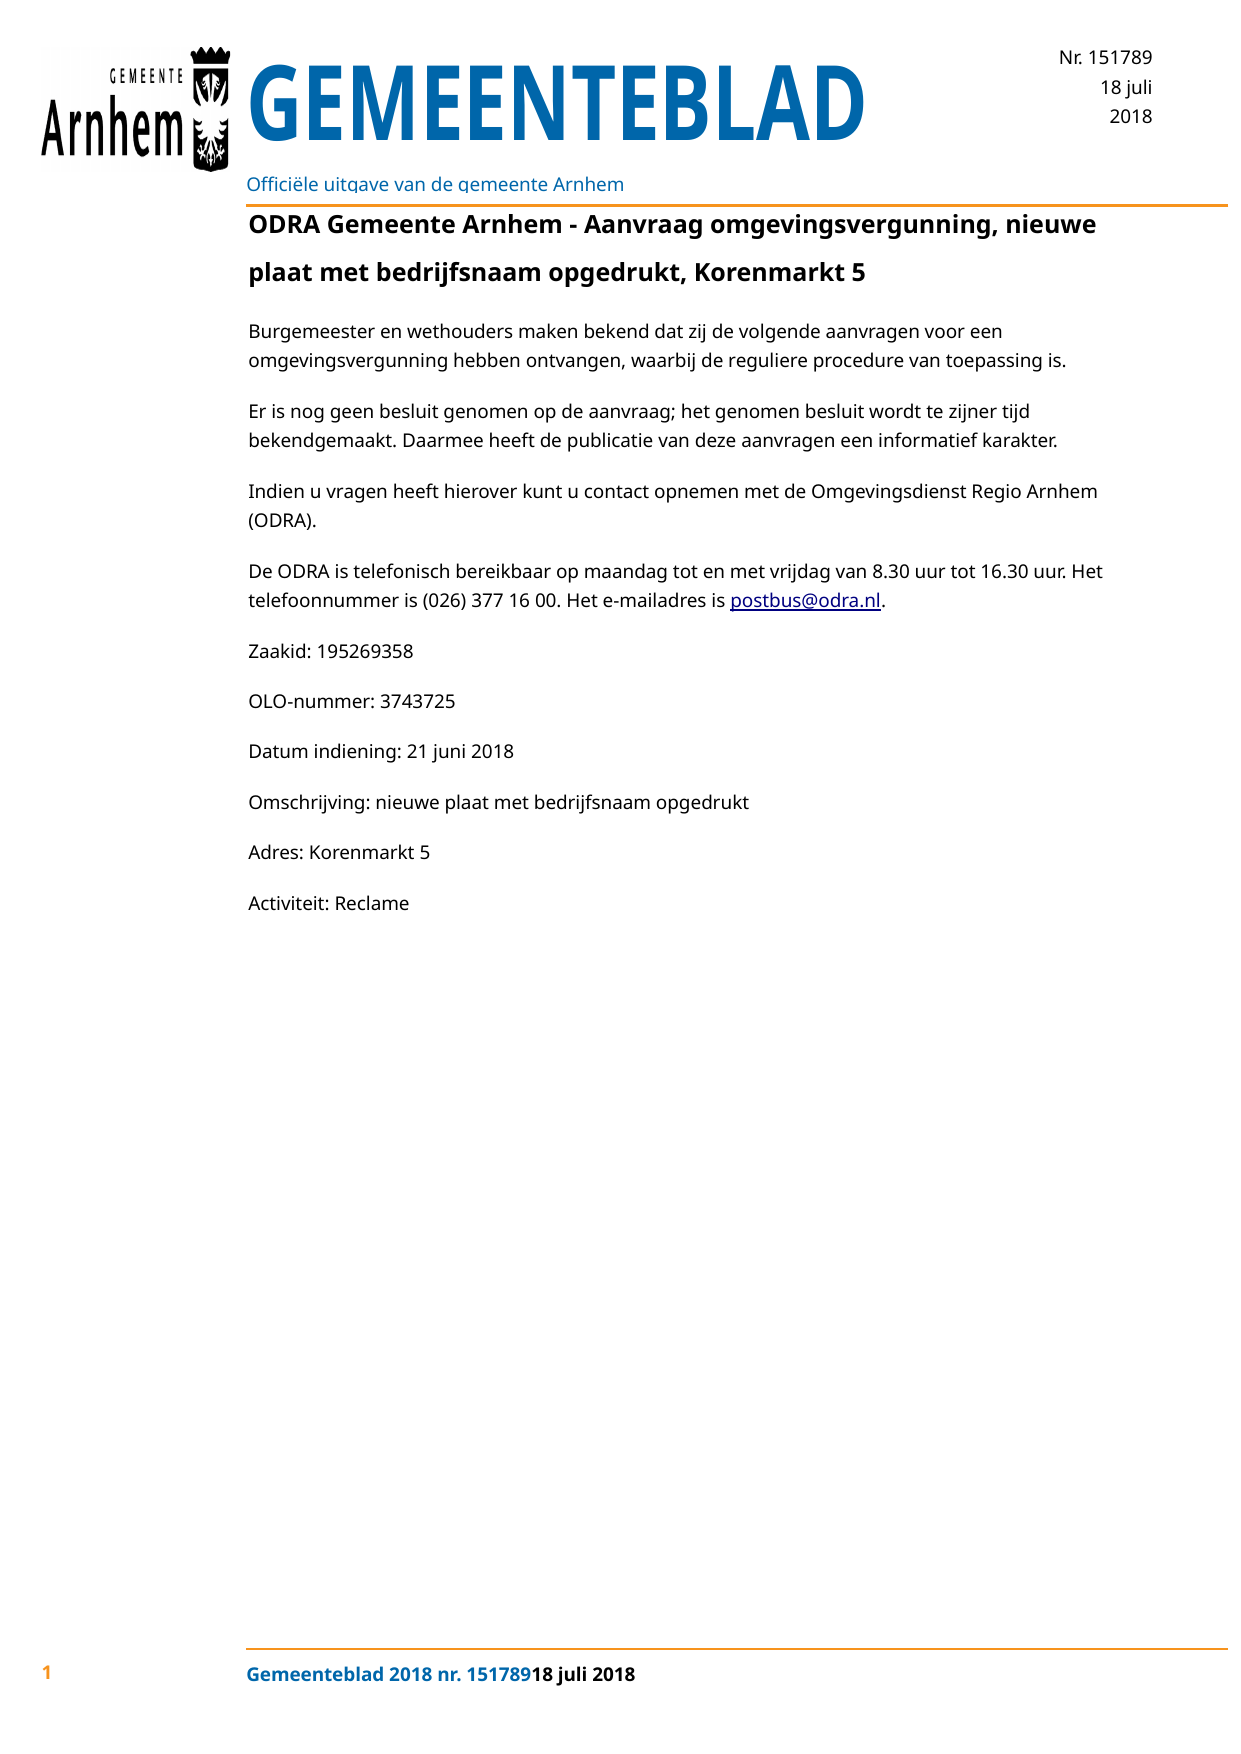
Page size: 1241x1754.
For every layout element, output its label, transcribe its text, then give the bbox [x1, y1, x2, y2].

text Datum indiening: 21 juni 2018 [248, 739, 1152, 764]
text Burgemeester en wethouders maken bekend dat zij de volgende aanvragen voor een omgevingsvergunning hebben ontvangen, waarbij de reguliere procedure van toepassing is. [248, 318, 1152, 373]
text Zaakid: 195269358 [248, 638, 1152, 664]
text Indien u vragen heeft hierover kunt u contact opnemen met de Omgevingsdienst Regio Arnhem (ODRA). [248, 478, 1152, 533]
text Adres: Korenmarkt 5 [248, 839, 1152, 865]
text Er is nog geen besluit genomen op de aanvraag; het genomen besluit wordt te zijner tijd bekendgemaakt. Daarmee heeft de publicatie van deze aanvragen een informatief karakter. [248, 398, 1152, 453]
picture [41, 47, 231, 172]
text ODRA Gemeente Arnhem - Aanvraag omgevingsvergunning, nieuwe plaat met bedrijfsnaam opgedrukt, Korenmarkt 5 [248, 207, 1152, 288]
text OLO-nummer: 3743725 [248, 688, 1152, 714]
text Activiteit: Reclame [248, 890, 1152, 916]
text De ODRA is telefonisch bereikbaar op maandag tot en met vrijdag van 8.30 uur tot 16.30 uur. Het telefoonnummer is (026) 377 16 00. Het e-mailadres is postbus@odra.nl. [248, 558, 1152, 613]
text Omschrijving: nieuwe plaat met bedrijfsnaam opgedrukt [248, 789, 1152, 815]
